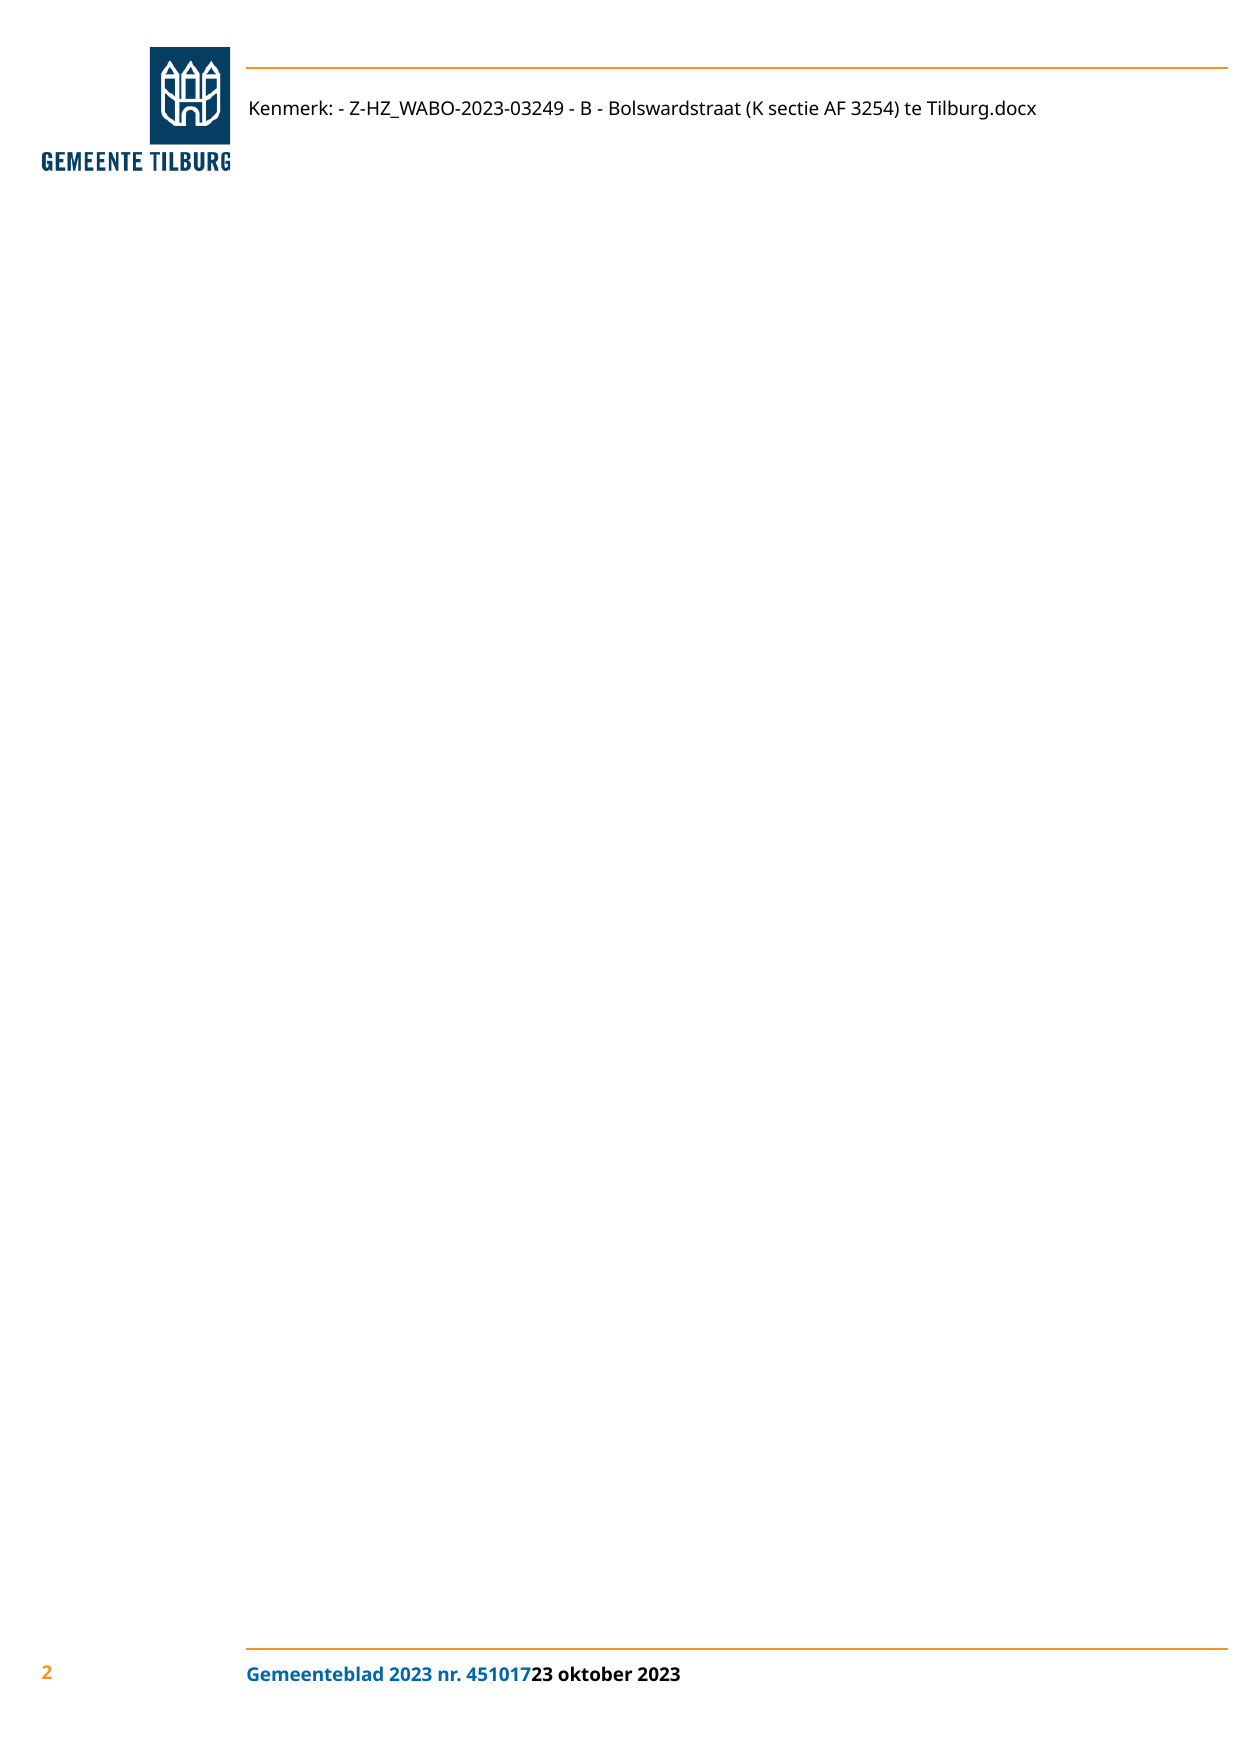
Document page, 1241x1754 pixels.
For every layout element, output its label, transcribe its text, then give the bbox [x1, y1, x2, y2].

text Kenmerk: - Z-HZ_WABO-2023-03249 - B - Bolswardstraat (K sectie AF 3254) te Tilburg.docx [248, 95, 1152, 121]
picture [41, 47, 231, 172]
